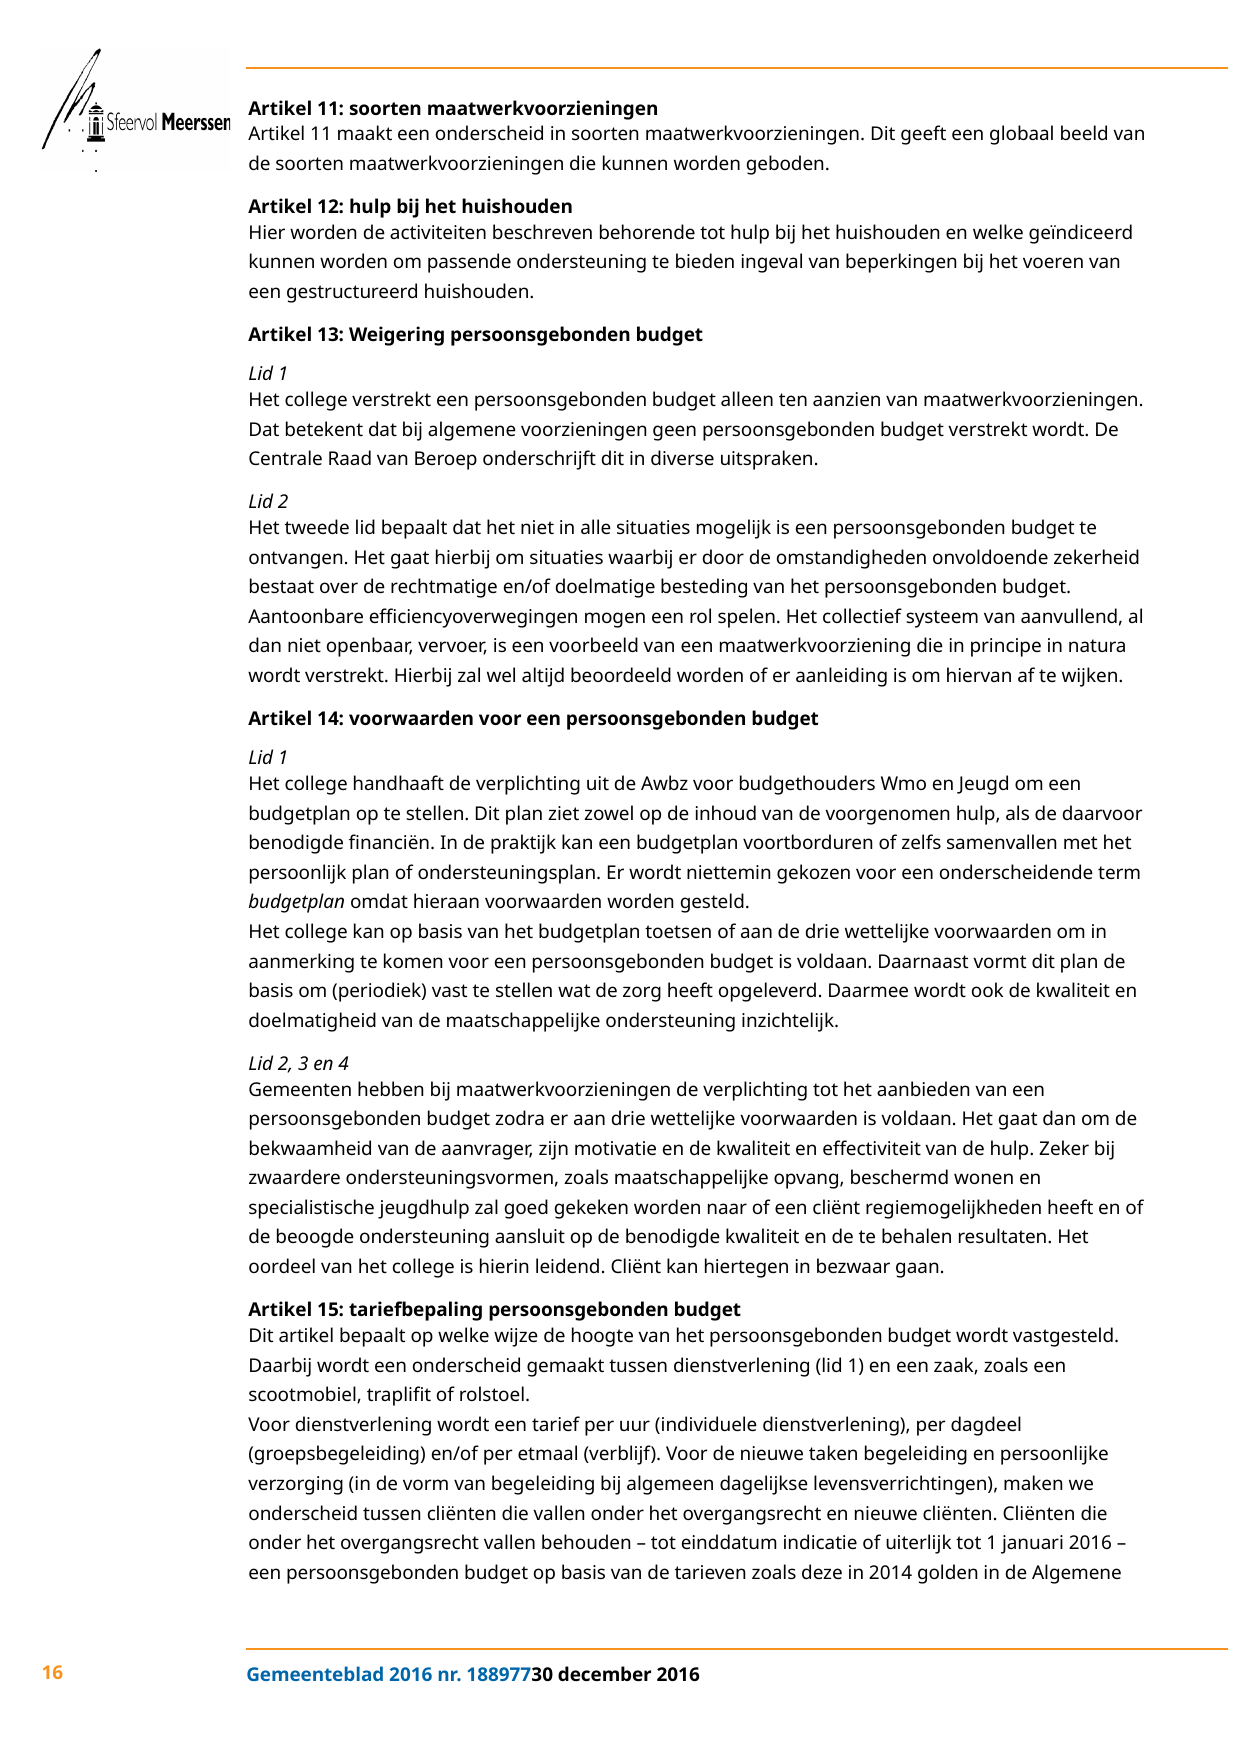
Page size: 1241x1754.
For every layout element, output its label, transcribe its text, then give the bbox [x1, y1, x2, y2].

text Artikel 13: Weigering persoonsgebonden budget [248, 321, 1152, 347]
text Het college handhaaft de verplichting uit de Awbz voor budgethouders Wmo en Jeugd om een budgetplan op te stellen. Dit plan ziet zowel op de inhoud van de voorgenomen hulp, als de daarvoor benodigde financiën. In de praktijk kan een budgetplan voortborduren of zelfs samenvallen met het persoonlijk plan of ondersteuningsplan. Er wordt niettemin gekozen voor een onderscheidende term budgetplan omdat hieraan voorwaarden worden gesteld. [248, 770, 1152, 914]
text Hier worden de activiteiten beschreven behorende tot hulp bij het huishouden en welke geïndiceerd kunnen worden om passende ondersteuning te bieden ingeval van beperkingen bij het voeren van een gestructureerd huishouden. [248, 219, 1152, 304]
text Voor dienstverlening wordt een tarief per uur (individuele dienstverlening), per dagdeel (groepsbegeleiding) en/of per etmaal (verblijf). Voor de nieuwe taken begeleiding en persoonlijke verzorging (in de vorm van begeleiding bij algemeen dagelijkse levensverrichtingen), maken we onderscheid tussen cliënten die vallen onder het overgangsrecht en nieuwe cliënten. Cliënten die onder het overgangsrecht vallen behouden – tot einddatum indicatie of uiterlijk tot 1 januari 2016 – een persoonsgebonden budget op basis van de tarieven zoals deze in 2014 golden in de Algemene [248, 1411, 1152, 1584]
text Lid 2, 3 en 4 [248, 1050, 1152, 1076]
text Artikel 15: tariefbepaling persoonsgebonden budget [248, 1296, 1152, 1322]
text Gemeenten hebben bij maatwerkvoorzieningen de verplichting tot het aanbieden van een persoonsgebonden budget zodra er aan drie wettelijke voorwaarden is voldaan. Het gaat dan om de bekwaamheid van de aanvrager, zijn motivatie en de kwaliteit en effectiviteit van de hulp. Zeker bij zwaardere ondersteuningsvormen, zoals maatschappelijke opvang, beschermd wonen en specialistische jeugdhulp zal goed gekeken worden naar of een cliënt regiemogelijkheden heeft en of de beoogde ondersteuning aansluit op de benodigde kwaliteit en de te behalen resultaten. Het oordeel van het college is hierin leidend. Cliënt kan hiertegen in bezwaar gaan. [248, 1076, 1152, 1279]
text Artikel 11: soorten maatwerkvoorzieningen [248, 95, 1152, 121]
text Dit artikel bepaalt op welke wijze de hoogte van het persoonsgebonden budget wordt vastgesteld. Daarbij wordt een onderscheid gemaakt tussen dienstverlening (lid 1) en een zaak, zoals een scootmobiel, traplifit of rolstoel. [248, 1322, 1152, 1407]
text Lid 2 [248, 488, 1152, 514]
text Het college kan op basis van het budgetplan toetsen of aan de drie wettelijke voorwaarden om in aanmerking te komen voor een persoonsgebonden budget is voldaan. Daarnaast vormt dit plan de basis om (periodiek) vast te stellen wat de zorg heeft opgeleverd. Daarmee wordt ook de kwaliteit en doelmatigheid van de maatschappelijke ondersteuning inzichtelijk. [248, 918, 1152, 1033]
text Het tweede lid bepaalt dat het niet in alle situaties mogelijk is een persoonsgebonden budget te ontvangen. Het gaat hierbij om situaties waarbij er door de omstandigheden onvoldoende zekerheid bestaat over de rechtmatige en/of doelmatige besteding van het persoonsgebonden budget. Aantoonbare efficiencyoverwegingen mogen een rol spelen. Het collectief systeem van aanvullend, al dan niet openbaar, vervoer, is een voorbeeld van een maatwerkvoorziening die in principe in natura wordt verstrekt. Hierbij zal wel altijd beoordeeld worden of er aanleiding is om hiervan af te wijken. [248, 514, 1152, 688]
text Artikel 12: hulp bij het huishouden [248, 193, 1152, 219]
text Artikel 11 maakt een onderscheid in soorten maatwerkvoorzieningen. Dit geeft een globaal beeld van de soorten maatwerkvoorzieningen die kunnen worden geboden. [248, 121, 1152, 176]
picture [41, 47, 231, 172]
text Het college verstrekt een persoonsgebonden budget alleen ten aanzien van maatwerkvoorzieningen. Dat betekent dat bij algemene voorzieningen geen persoonsgebonden budget verstrekt wordt. De Centrale Raad van Beroep onderschrijft dit in diverse uitspraken. [248, 386, 1152, 471]
text Lid 1 [248, 744, 1152, 770]
text Lid 1 [248, 361, 1152, 386]
text Artikel 14: voorwaarden voor een persoonsgebonden budget [248, 705, 1152, 731]
